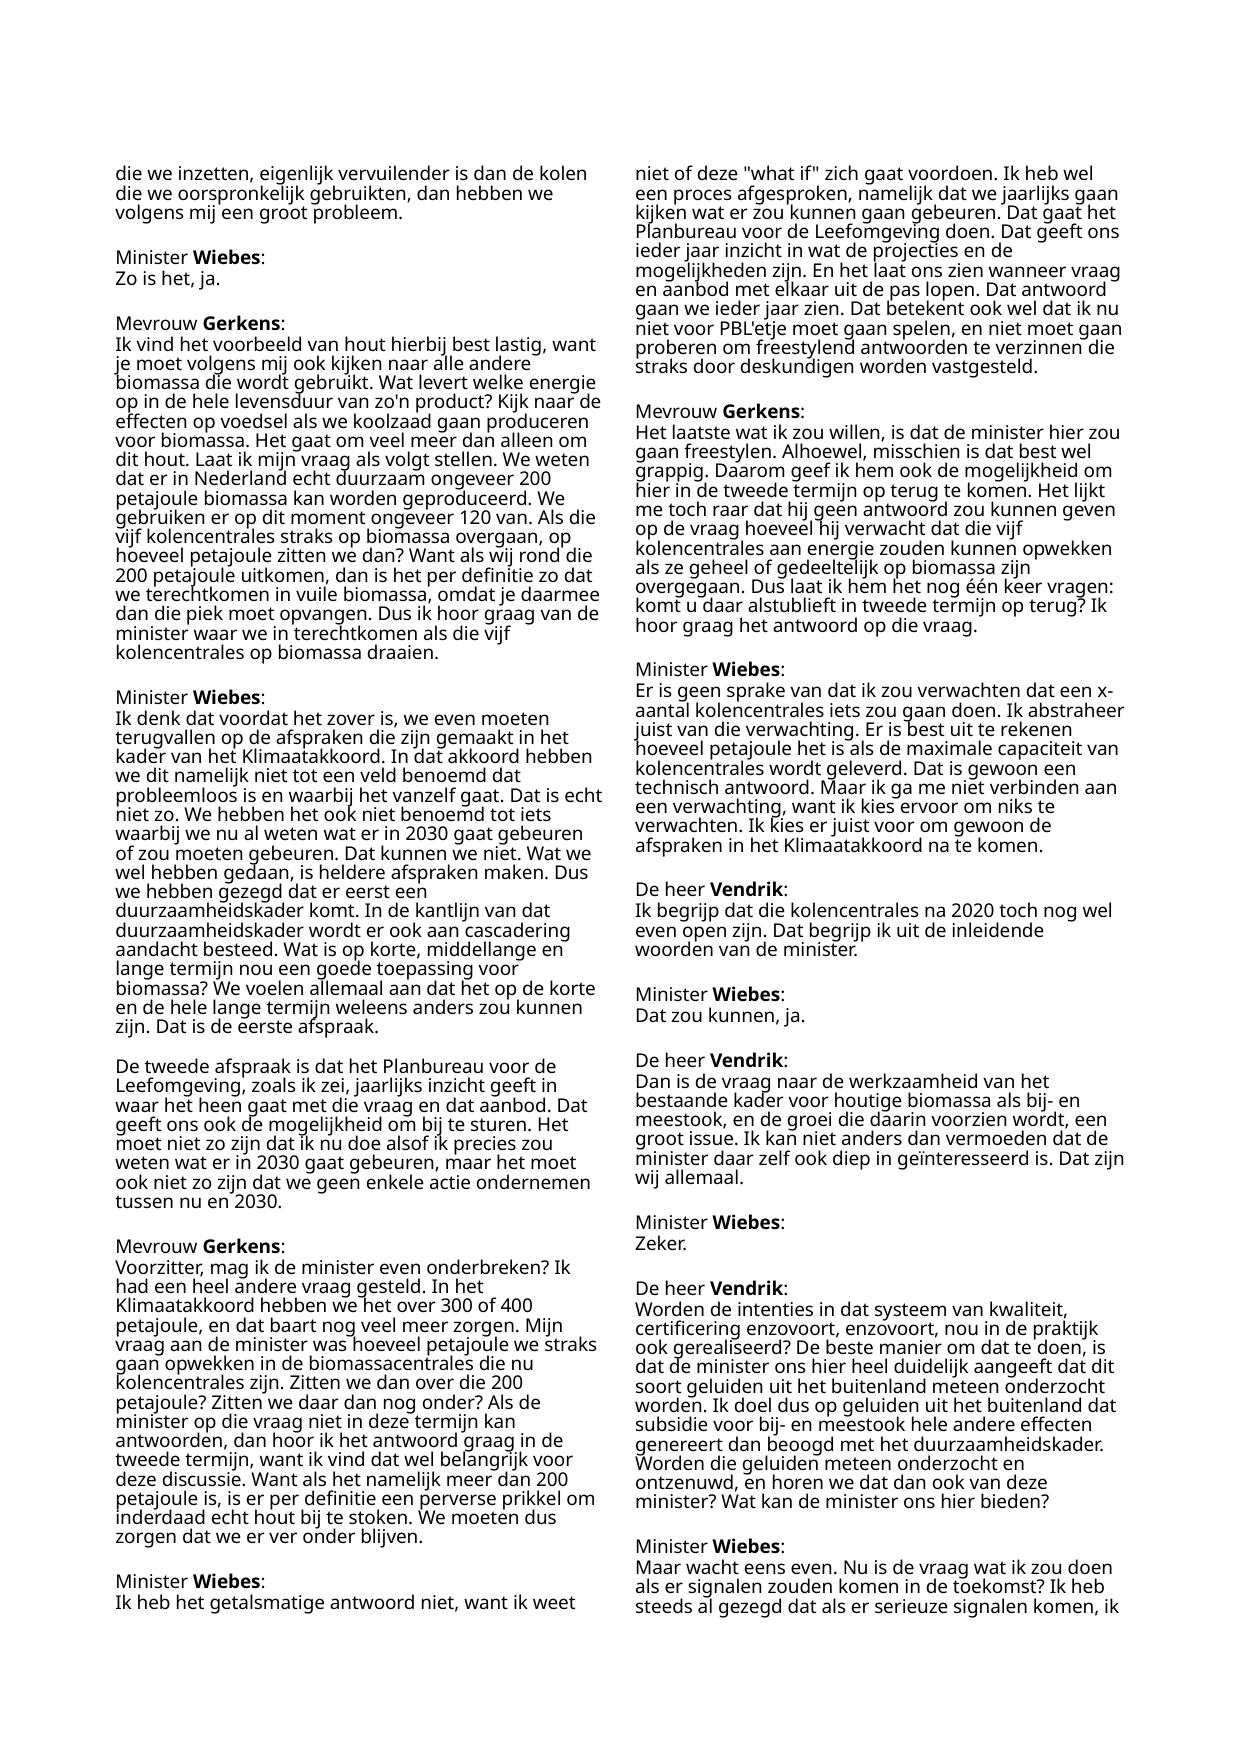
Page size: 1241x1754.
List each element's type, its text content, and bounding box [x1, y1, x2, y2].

text De tweede afspraak is dat het Planbureau voor de Leefomgeving, zoals ik zei, jaarlijks inzicht geeft in waar het heen gaat met die vraag en dat aanbod. Dat geeft ons ook de mogelijkheid om bij te sturen. Het moet niet zo zijn dat ik nu doe alsof ik precies zou weten wat er in 2030 gaat gebeuren, maar het moet ook niet zo zijn dat we geen enkele actie ondernemen tussen nu en 2030. [115, 1058, 605, 1212]
text Ik denk dat voordat het zover is, we even moeten terugvallen op de afspraken die zijn gemaakt in het kader van het Klimaatakkoord. In dat akkoord hebben we dit namelijk niet tot een veld benoemd dat probleemloos is en waarbij het vanzelf gaat. Dat is echt niet zo. We hebben het ook niet benoemd tot iets waarbij we nu al weten wat er in 2030 gaat gebeuren of zou moeten gebeuren. Dat kunnen we niet. Wat we wel hebben gedaan, is heldere afspraken maken. Dus we hebben gezegd dat er eerst een duurzaamheidskader komt. In de kantlijn van dat duurzaamheidskader wordt er ook aan cascadering aandacht besteed. Wat is op korte, middellange en lange termijn nou een goede toepassing voor biomassa? We voelen allemaal aan dat het op de korte en de hele lange termijn weleens anders zou kunnen zijn. Dat is de eerste afspraak. [115, 710, 605, 1037]
text De heer Vendrik: [635, 1047, 1125, 1073]
text Minister Wiebes: [635, 657, 1125, 682]
text Ik begrijp dat die kolencentrales na 2020 toch nog wel even open zijn. Dat begrijp ik uit de inleidende woorden van de minister. [635, 902, 1125, 960]
text Minister Wiebes: [115, 244, 605, 270]
text Het laatste wat ik zou willen, is dat de minister hier zou gaan freestylen. Alhoewel, misschien is dat best wel grappig. Daarom geef ik hem ook de mogelijkheid om hier in de tweede termijn op terug te komen. Het lijkt me toch raar dat hij geen antwoord zou kunnen geven op de vraag hoeveel hij verwacht dat die vijf kolencentrales aan energie zouden kunnen opwekken als ze geheel of gedeeltelijk op biomassa zijn overgegaan. Dus laat ik hem het nog één keer vragen: komt u daar alstublieft in tweede termijn op terug? Ik hoor graag het antwoord op die vraag. [635, 424, 1125, 636]
text Dan is de vraag naar de werkzaamheid van het bestaande kader voor houtige biomassa als bij- en meestook, en de groei die daarin voorzien wordt, een groot issue. Ik kan niet anders dan vermoeden dat de minister daar zelf ook diep in geïnteresseerd is. Dat zijn wij allemaal. [635, 1073, 1125, 1188]
text Maar wacht eens even. Nu is de vraag wat ik zou doen als er signalen zouden komen in de toekomst? Ik heb steeds al gezegd dat als er serieuze signalen komen, ik [635, 1559, 1125, 1617]
text Minister Wiebes: [635, 1533, 1125, 1559]
text Er is geen sprake van dat ik zou verwachten dat een x-aantal kolencentrales iets zou gaan doen. Ik abstraheer juist van die verwachting. Er is best uit te rekenen hoeveel petajoule het is als de maximale capaciteit van kolencentrales wordt geleverd. Dat is gewoon een technisch antwoord. Maar ik ga me niet verbinden aan een verwachting, want ik kies ervoor om niks te verwachten. Ik kies er juist voor om gewoon de afspraken in het Klimaatakkoord na te komen. [635, 682, 1125, 856]
text Minister Wiebes: [635, 1209, 1125, 1235]
text De heer Vendrik: [635, 877, 1125, 902]
text die we inzetten, eigenlijk vervuilender is dan de kolen die we oorspronkelijk gebruikten, dan hebben we volgens mij een groot probleem. [115, 165, 605, 223]
text Mevrouw Gerkens: [635, 398, 1125, 424]
text Mevrouw Gerkens: [115, 1233, 605, 1259]
text Zo is het, ja. [115, 270, 605, 289]
text Minister Wiebes: [115, 1569, 605, 1594]
text Ik heb het getalsmatige antwoord niet, want ik weet [115, 1594, 605, 1614]
text Minister Wiebes: [635, 981, 1125, 1007]
text Ik vind het voorbeeld van hout hierbij best lastig, want je moet volgens mij ook kijken naar alle andere biomassa die wordt gebruikt. Wat levert welke energie op in de hele levensduur van zo'n product? Kijk naar de effecten op voedsel als we koolzaad gaan produceren voor biomassa. Het gaat om veel meer dan alleen om dit hout. Laat ik mijn vraag als volgt stellen. We weten dat er in Nederland echt duurzaam ongeveer 200 petajoule biomassa kan worden geproduceerd. We gebruiken er op dit moment ongeveer 120 van. Als die vijf kolencentrales straks op biomassa overgaan, op hoeveel petajoule zitten we dan? Want als wij rond die 200 petajoule uitkomen, dan is het per definitie zo dat we terechtkomen in vuile biomassa, omdat je daarmee dan die piek moet opvangen. Dus ik hoor graag van de minister waar we in terechtkomen als die vijf kolencentrales op biomassa draaien. [115, 336, 605, 663]
text Worden de intenties in dat systeem van kwaliteit, certificering enzovoort, enzovoort, nou in de praktijk ook gerealiseerd? De beste manier om dat te doen, is dat de minister ons hier heel duidelijk aangeeft dat dit soort geluiden uit het buitenland meteen onderzocht worden. Ik doel dus op geluiden uit het buitenland dat subsidie voor bij- en meestook hele andere effecten genereert dan beoogd met het duurzaamheidskader. Worden die geluiden meteen onderzocht en ontzenuwd, en horen we dat dan ook van deze minister? Wat kan de minister ons hier bieden? [635, 1301, 1125, 1513]
text Zeker. [635, 1235, 1125, 1254]
text Minister Wiebes: [115, 684, 605, 710]
text Dat zou kunnen, ja. [635, 1007, 1125, 1026]
text Mevrouw Gerkens: [115, 310, 605, 336]
text De heer Vendrik: [635, 1275, 1125, 1301]
text Voorzitter, mag ik de minister even onderbreken? Ik had een heel andere vraag gesteld. In het Klimaatakkoord hebben we het over 300 of 400 petajoule, en dat baart nog veel meer zorgen. Mijn vraag aan de minister was hoeveel petajoule we straks gaan opwekken in de biomassacentrales die nu kolencentrales zijn. Zitten we dan over die 200 petajoule? Zitten we daar dan nog onder? Als de minister op die vraag niet in deze termijn kan antwoorden, dan hoor ik het antwoord graag in de tweede termijn, want ik vind dat wel belangrijk voor deze discussie. Want als het namelijk meer dan 200 petajoule is, is er per definitie een perverse prikkel om inderdaad echt hout bij te stoken. We moeten dus zorgen dat we er ver onder blijven. [115, 1259, 605, 1548]
text niet of deze "what if" zich gaat voordoen. Ik heb wel een proces afgesproken, namelijk dat we jaarlijks gaan kijken wat er zou kunnen gaan gebeuren. Dat gaat het Planbureau voor de Leefomgeving doen. Dat geeft ons ieder jaar inzicht in wat de projecties en de mogelijkheden zijn. En het laat ons zien wanneer vraag en aanbod met elkaar uit de pas lopen. Dat antwoord gaan we ieder jaar zien. Dat betekent ook wel dat ik nu niet voor PBL'etje moet gaan spelen, en niet moet gaan proberen om freestylend antwoorden te verzinnen die straks door deskundigen worden vastgesteld. [635, 165, 1125, 377]
